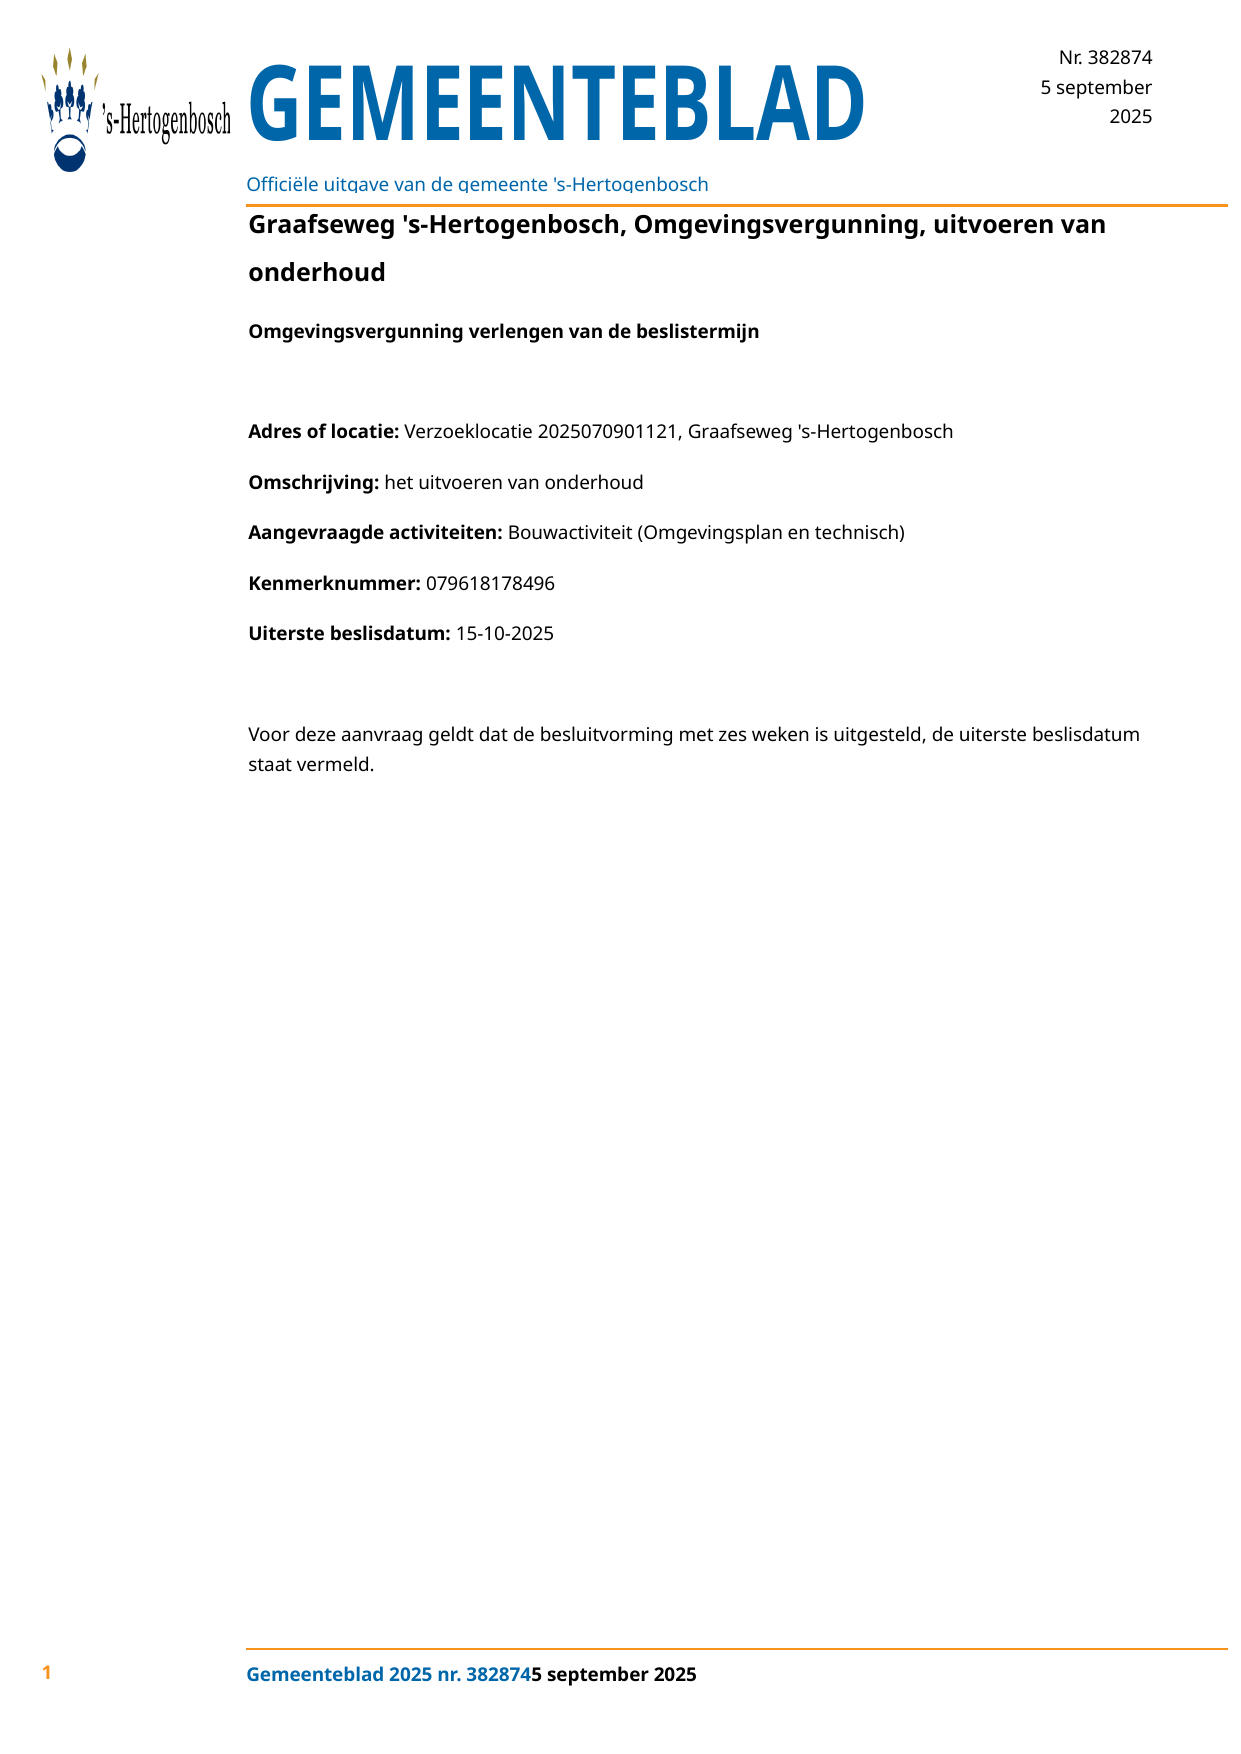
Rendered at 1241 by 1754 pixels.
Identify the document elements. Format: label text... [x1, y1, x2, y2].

text Kenmerknummer: 079618178496 [248, 570, 1152, 596]
text Aangevraagde activiteiten: Bouwactiviteit (Omgevingsplan en technisch) [248, 519, 1152, 545]
text Uiterste beslisdatum: 15-10-2025 [248, 620, 1152, 646]
text Voor deze aanvraag geldt dat de besluitvorming met zes weken is uitgesteld, de uiterste beslisdatum staat vermeld. [248, 721, 1152, 777]
picture [41, 47, 231, 172]
text Graafseweg 's-Hertogenbosch, Omgevingsvergunning, uitvoeren van onderhoud [248, 207, 1152, 288]
text Omgevingsvergunning verlengen van de beslistermijn [248, 318, 1152, 344]
text Omschrijving: het uitvoeren van onderhoud [248, 469, 1152, 495]
text Adres of locatie: Verzoeklocatie 2025070901121, Graafseweg 's-Hertogenbosch [248, 419, 1152, 444]
